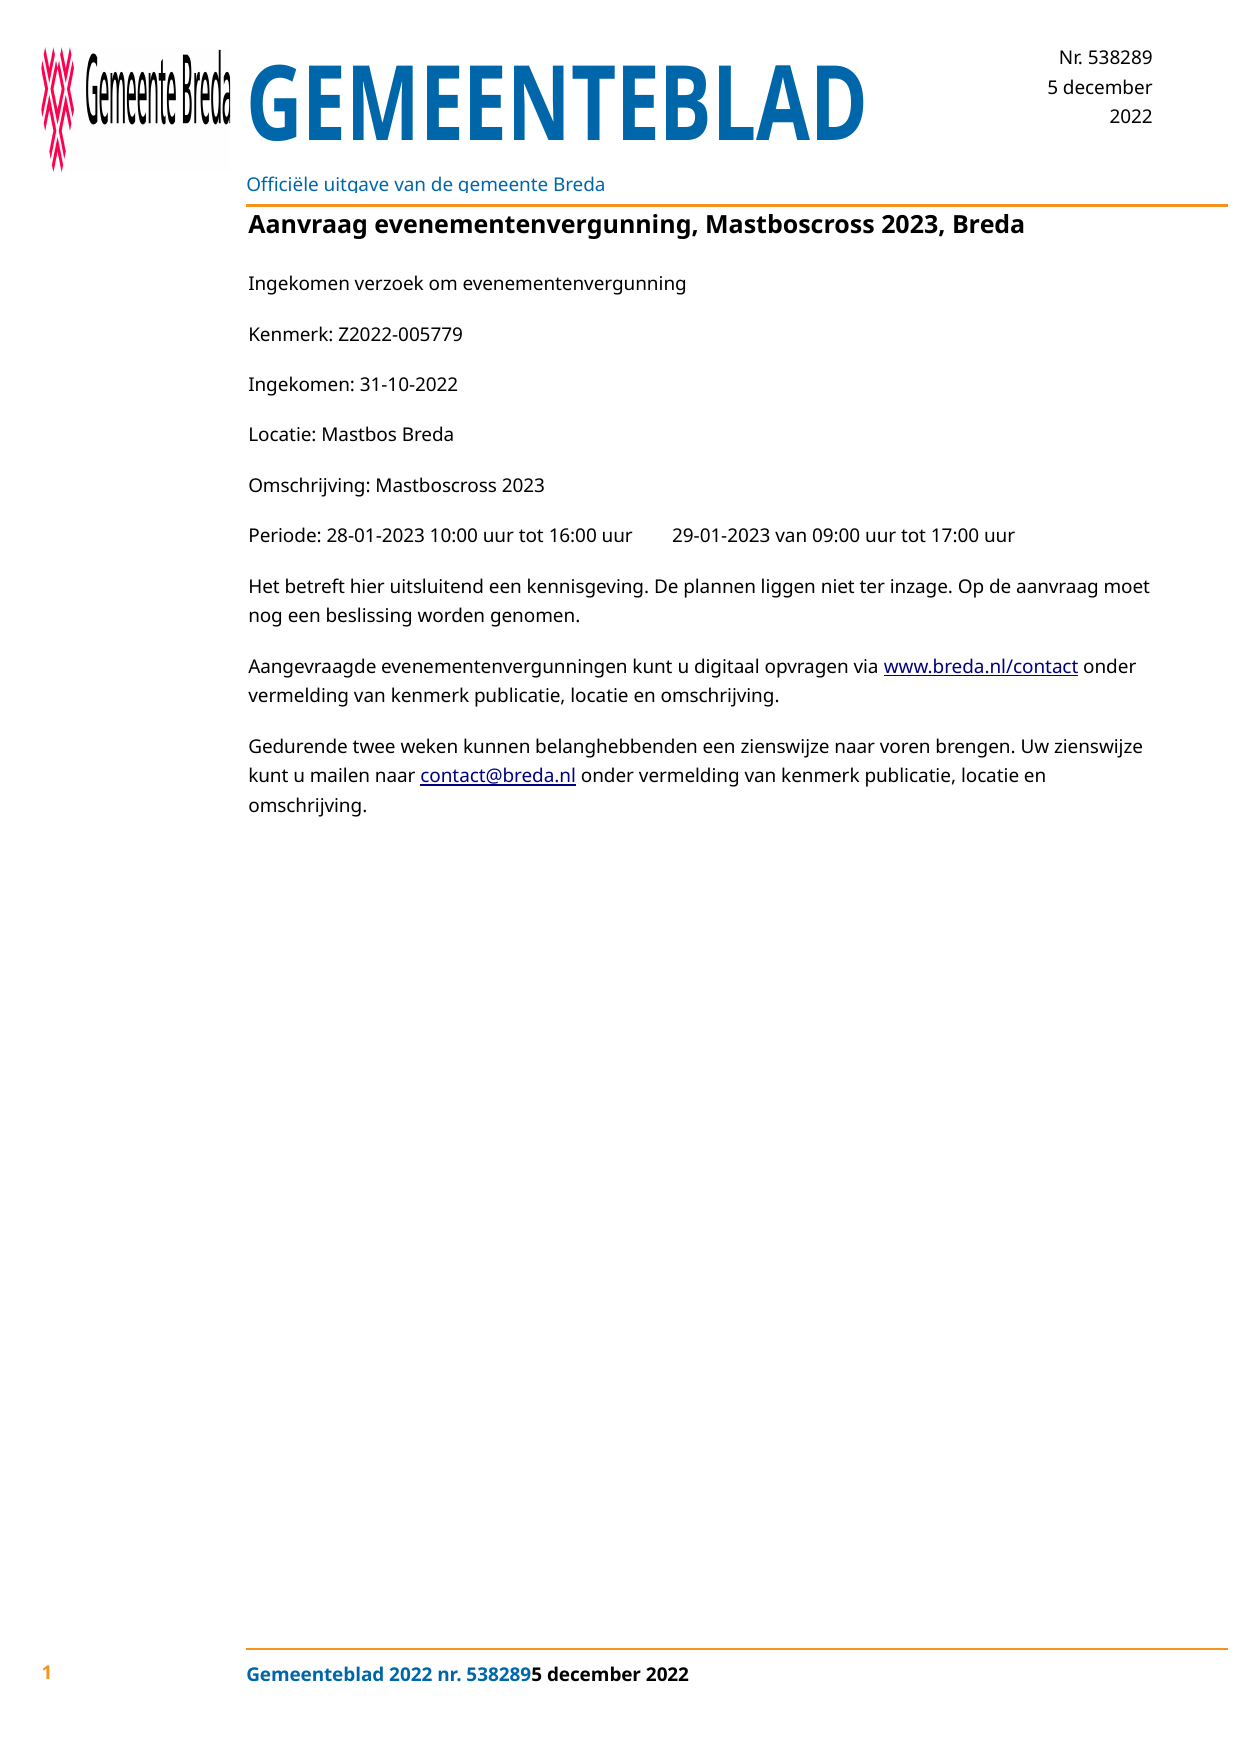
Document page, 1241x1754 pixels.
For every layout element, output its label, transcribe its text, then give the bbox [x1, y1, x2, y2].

text Het betreft hier uitsluitend een kennisgeving. De plannen liggen niet ter inzage. Op de aanvraag moet nog een beslissing worden genomen. [248, 573, 1152, 628]
text Omschrijving: Mastboscross 2023 [248, 472, 1152, 498]
text Gedurende twee weken kunnen belanghebbenden een zienswijze naar voren brengen. Uw zienswijze kunt u mailen naar contact@breda.nl onder vermelding van kenmerk publicatie, locatie en omschrijving. [248, 733, 1152, 818]
text Periode: 28-01-2023 10:00 uur tot 16:00 uur 29-01-2023 van 09:00 uur tot 17:00 uur [248, 522, 1152, 548]
text Ingekomen: 31-10-2022 [248, 371, 1152, 397]
picture [41, 47, 231, 172]
text Aangevraagde evenementenvergunningen kunt u digitaal opvragen via www.breda.nl/contact onder vermelding van kenmerk publicatie, locatie en omschrijving. [248, 653, 1152, 708]
text Ingekomen verzoek om evenementenvergunning [248, 270, 1152, 296]
text Kenmerk: Z2022-005779 [248, 321, 1152, 346]
text Locatie: Mastbos Breda [248, 422, 1152, 447]
text Aanvraag evenementenvergunning, Mastboscross 2023, Breda [248, 207, 1152, 241]
